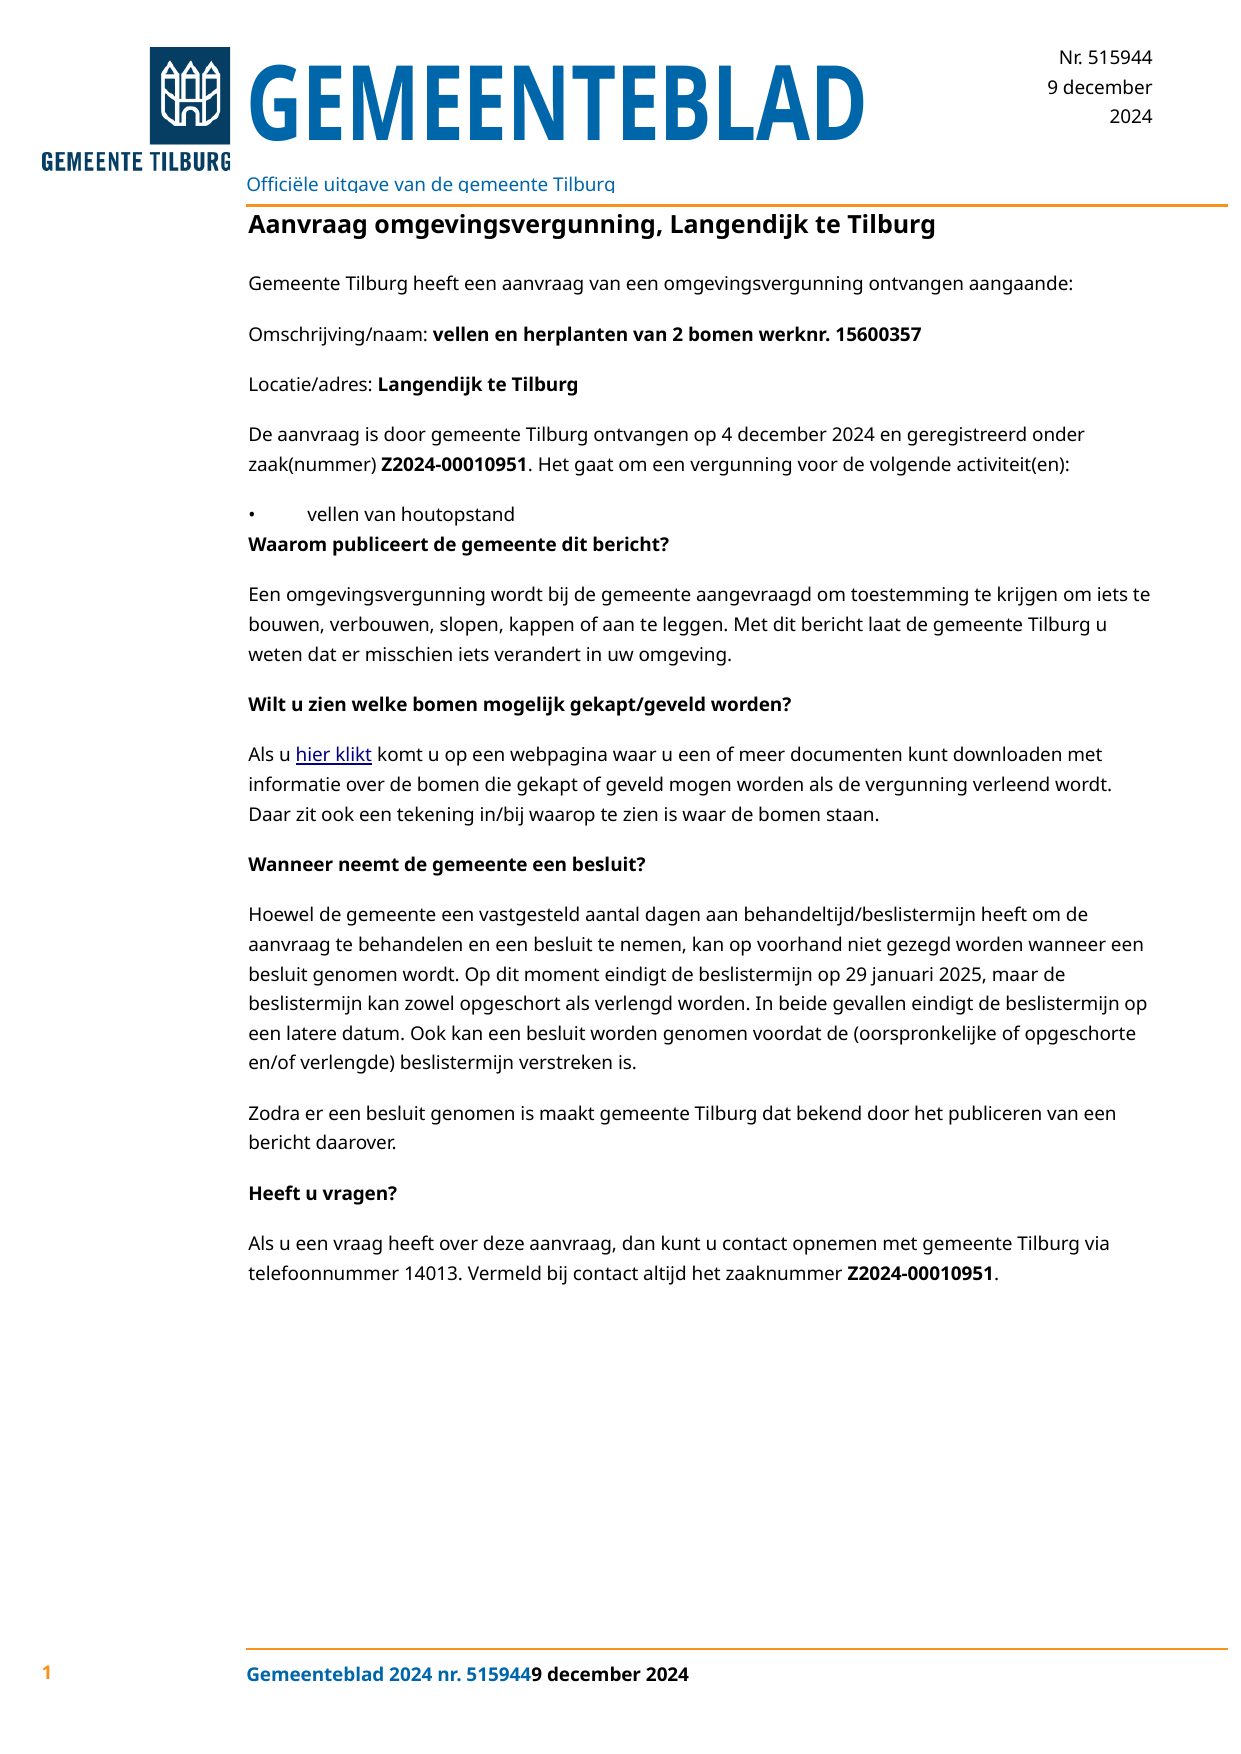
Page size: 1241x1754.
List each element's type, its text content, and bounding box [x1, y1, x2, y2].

text Gemeente Tilburg heeft een aanvraag van een omgevingsvergunning ontvangen aangaande: [248, 270, 1152, 296]
text Heeft u vragen? [248, 1180, 1152, 1206]
text Wilt u zien welke bomen mogelijk gekapt/geveld worden? [248, 691, 1152, 717]
text Als u hier klikt komt u op een webpagina waar u een of meer documenten kunt downloaden met informatie over de bomen die gekapt of geveld mogen worden als de vergunning verleend wordt. Daar zit ook een tekening in/bij waarop te zien is waar de bomen staan. [248, 742, 1152, 826]
text De aanvraag is door gemeente Tilburg ontvangen op 4 december 2024 en geregistreerd onder zaak(nummer) Z2024-00010951. Het gaat om een vergunning voor de volgende activiteit(en): [248, 422, 1152, 477]
picture [41, 47, 231, 172]
list vellen van houtopstand [248, 502, 1152, 527]
text Een omgevingsvergunning wordt bij de gemeente aangevraagd om toestemming te krijgen om iets te bouwen, verbouwen, slopen, kappen of aan te leggen. Met dit bericht laat de gemeente Tilburg u weten dat er misschien iets verandert in uw omgeving. [248, 582, 1152, 666]
text Zodra er een besluit genomen is maakt gemeente Tilburg dat bekend door het publiceren van een bericht daarover. [248, 1100, 1152, 1155]
text Omschrijving/naam: vellen en herplanten van 2 bomen werknr. 15600357 [248, 321, 1152, 346]
text Wanneer neemt de gemeente een besluit? [248, 851, 1152, 877]
text Aanvraag omgevingsvergunning, Langendijk te Tilburg [248, 207, 1152, 241]
text Hoewel de gemeente een vastgesteld aantal dagen aan behandeltijd/beslistermijn heeft om de aanvraag te behandelen en een besluit te nemen, kan op voorhand niet gezegd worden wanneer een besluit genomen wordt. Op dit moment eindigt de beslistermijn op 29 januari 2025, maar de beslistermijn kan zowel opgeschort als verlengd worden. In beide gevallen eindigt de beslistermijn op een latere datum. Ook kan een besluit worden genomen voordat de (oorspronkelijke of opgeschorte en/of verlengde) beslistermijn verstreken is. [248, 902, 1152, 1075]
text Als u een vraag heeft over deze aanvraag, dan kunt u contact opnemen met gemeente Tilburg via telefoonnummer 14013. Vermeld bij contact altijd het zaaknummer Z2024-00010951. [248, 1230, 1152, 1286]
text Locatie/adres: Langendijk te Tilburg [248, 371, 1152, 397]
text Waarom publiceert de gemeente dit bericht? [248, 531, 1152, 557]
